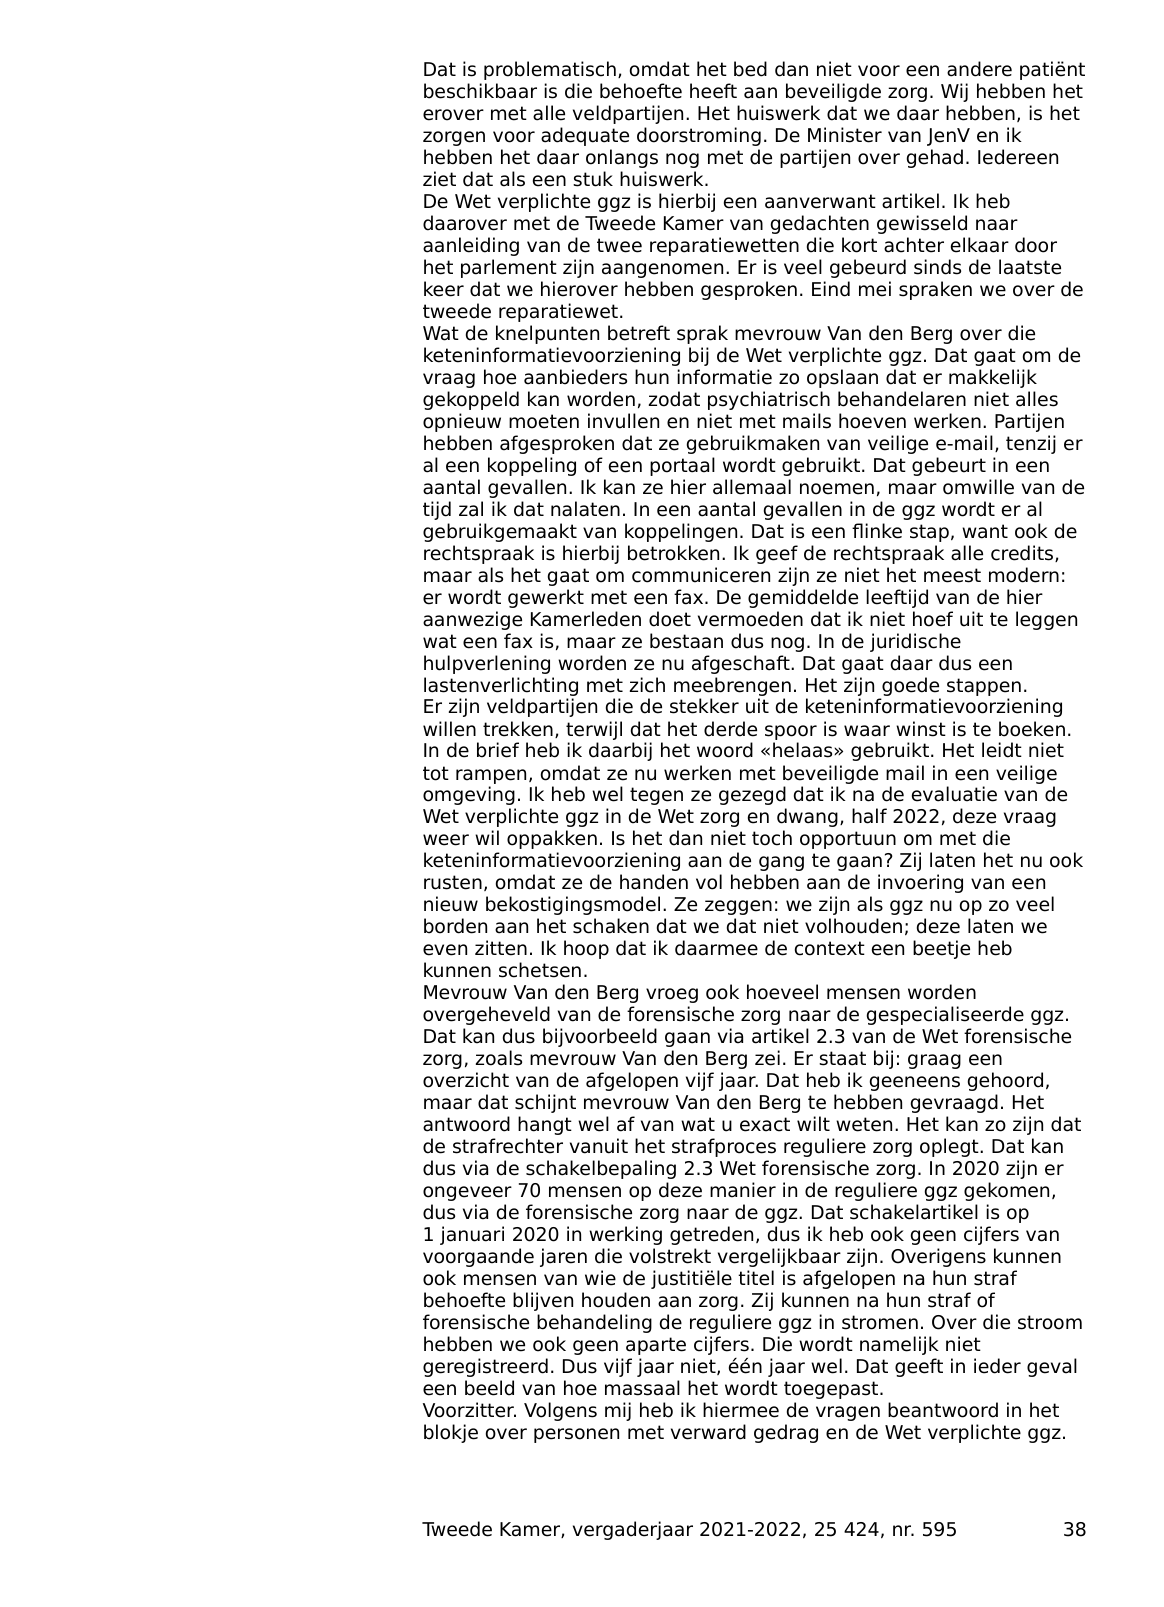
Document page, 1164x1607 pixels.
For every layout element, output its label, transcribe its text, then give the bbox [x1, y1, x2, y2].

text Mevrouw Van den Berg vroeg ook hoeveel mensen worden overgeheveld van de forensische zorg naar de gespecialiseerde ggz. Dat kan dus bijvoorbeeld gaan via artikel 2.3 van de Wet forensische zorg, zoals mevrouw Van den Berg zei. Er staat bij: graag een overzicht van de afgelopen vijf jaar. Dat heb ik geeneens gehoord, maar dat schijnt mevrouw Van den Berg te hebben gevraagd. Het antwoord hangt wel af van wat u exact wilt weten. Het kan zo zijn dat de strafrechter vanuit het strafproces reguliere zorg oplegt. Dat kan dus via de schakelbepaling 2.3 Wet forensische zorg. In 2020 zijn er ongeveer 70 mensen op deze manier in de reguliere ggz gekomen, dus via de forensische zorg naar de ggz. Dat schakelartikel is op 1 januari 2020 in werking getreden, dus ik heb ook geen cijfers van voorgaande jaren die volstrekt vergelijkbaar zijn. Overigens kunnen ook mensen van wie de justitiële titel is afgelopen na hun straf behoefte blijven houden aan zorg. Zij kunnen na hun straf of forensische behandeling de reguliere ggz in stromen. Over die stroom hebben we ook geen aparte cijfers. Die wordt namelijk niet geregistreerd. Dus vijf jaar niet, één jaar wel. Dat geeft in ieder geval een beeld van hoe massaal het wordt toegepast. [422, 982, 1087, 1400]
text Wat de knelpunten betreft sprak mevrouw Van den Berg over die keteninformatievoorziening bij de Wet verplichte ggz. Dat gaat om de vraag hoe aanbieders hun informatie zo opslaan dat er makkelijk gekoppeld kan worden, zodat psychiatrisch behandelaren niet alles opnieuw moeten invullen en niet met mails hoeven werken. Partijen hebben afgesproken dat ze gebruikmaken van veilige e-mail, tenzij er al een koppeling of een portaal wordt gebruikt. Dat gebeurt in een aantal gevallen. Ik kan ze hier allemaal noemen, maar omwille van de tijd zal ik dat nalaten. In een aantal gevallen in de ggz wordt er al gebruikgemaakt van koppelingen. Dat is een flinke stap, want ook de rechtspraak is hierbij betrokken. Ik geef de rechtspraak alle credits, maar als het gaat om communiceren zijn ze niet het meest modern: er wordt gewerkt met een fax. De gemiddelde leeftijd van de hier aanwezige Kamerleden doet vermoeden dat ik niet hoef uit te leggen wat een fax is, maar ze bestaan dus nog. In de juridische hulpverlening worden ze nu afgeschaft. Dat gaat daar dus een lastenverlichting met zich meebrengen. Het zijn goede stappen. [422, 323, 1087, 696]
text Er zijn veldpartijen die de stekker uit de keteninformatievoorziening willen trekken, terwijl dat het derde spoor is waar winst is te boeken. In de brief heb ik daarbij het woord «helaas» gebruikt. Het leidt niet tot rampen, omdat ze nu werken met beveiligde mail in een veilige omgeving. Ik heb wel tegen ze gezegd dat ik na de evaluatie van de Wet verplichte ggz in de Wet zorg en dwang, half 2022, deze vraag weer wil oppakken. Is het dan niet toch opportuun om met die keteninformatievoorziening aan de gang te gaan? Zij laten het nu ook rusten, omdat ze de handen vol hebben aan de invoering van een nieuw bekostigingsmodel. Ze zeggen: we zijn als ggz nu op zo veel borden aan het schaken dat we dat niet volhouden; deze laten we even zitten. Ik hoop dat ik daarmee de context een beetje heb kunnen schetsen. [422, 696, 1087, 982]
text Voorzitter. Volgens mij heb ik hiermee de vragen beantwoord in het blokje over personen met verward gedrag en de Wet verplichte ggz. [422, 1400, 1087, 1444]
text Dat is problematisch, omdat het bed dan niet voor een andere patiënt beschikbaar is die behoefte heeft aan beveiligde zorg. Wij hebben het erover met alle veldpartijen. Het huiswerk dat we daar hebben, is het zorgen voor adequate doorstroming. De Minister van JenV en ik hebben het daar onlangs nog met de partijen over gehad. Iedereen ziet dat als een stuk huiswerk. [422, 59, 1087, 191]
text De Wet verplichte ggz is hierbij een aanverwant artikel. Ik heb daarover met de Tweede Kamer van gedachten gewisseld naar aanleiding van de twee reparatiewetten die kort achter elkaar door het parlement zijn aangenomen. Er is veel gebeurd sinds de laatste keer dat we hierover hebben gesproken. Eind mei spraken we over de tweede reparatiewet. [422, 191, 1087, 323]
